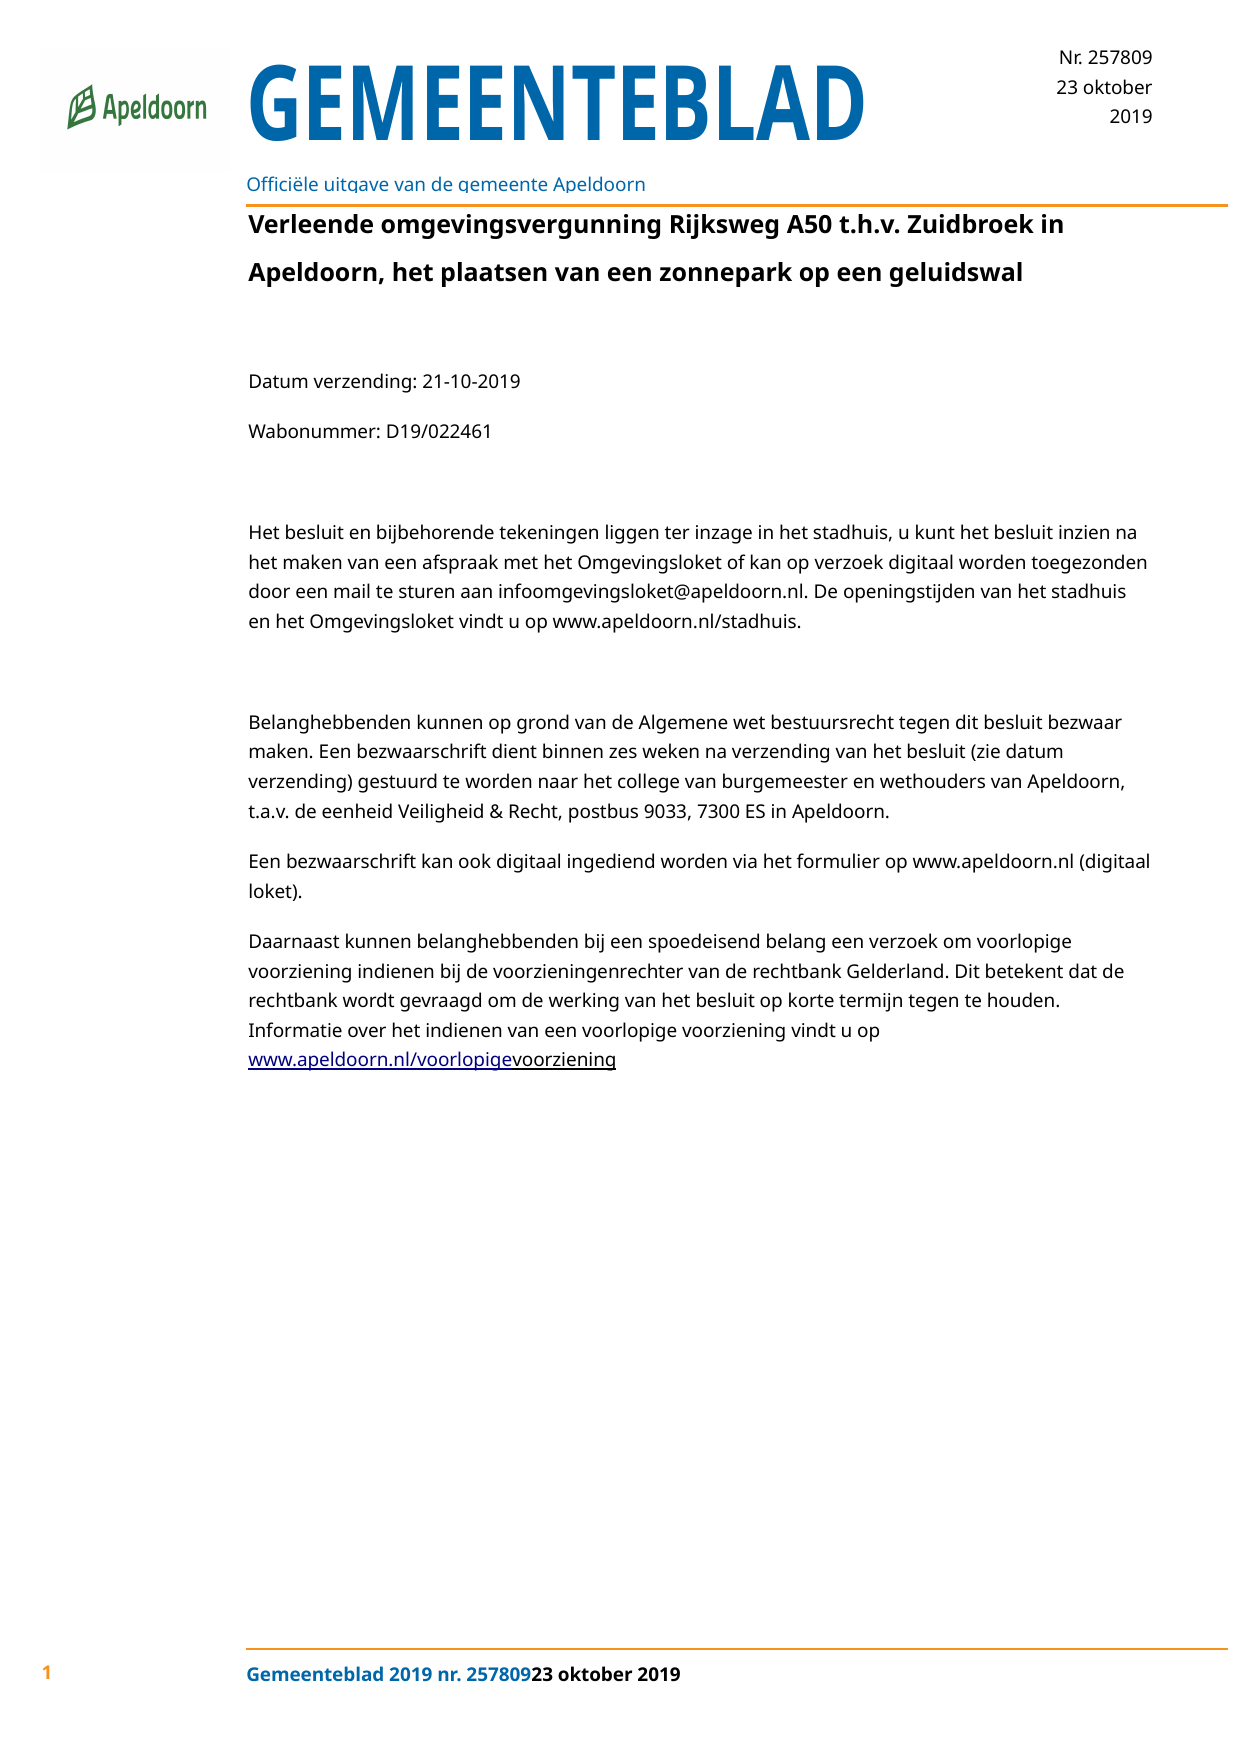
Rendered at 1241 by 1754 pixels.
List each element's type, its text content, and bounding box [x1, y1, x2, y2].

text Wabonummer: D19/022461 [248, 419, 1152, 444]
text Een bezwaarschrift kan ook digitaal ingediend worden via het formulier op www.apeldoorn.nl (digitaal loket). [248, 848, 1152, 904]
picture [41, 47, 231, 172]
text Belanghebbenden kunnen op grond van de Algemene wet bestuursrecht tegen dit besluit bezwaar maken. Een bezwaarschrift dient binnen zes weken na verzending van het besluit (zie datum verzending) gestuurd te worden naar het college van burgemeester en wethouders van Apeldoorn, t.a.v. de eenheid Veiligheid & Recht, postbus 9033, 7300 ES in Apeldoorn. [248, 709, 1152, 824]
text Daarnaast kunnen belanghebbenden bij een spoedeisend belang een verzoek om voorlopige voorziening indienen bij de voorzieningenrechter van de rechtbank Gelderland. Dit betekent dat de rechtbank wordt gevraagd om de werking van het besluit op korte termijn tegen te houden. Informatie over het indienen van een voorlopige voorziening vindt u op www.apeldoorn.nl/voorlopigevoorziening [248, 928, 1152, 1072]
text Het besluit en bijbehorende tekeningen liggen ter inzage in het stadhuis, u kunt het besluit inzien na het maken van een afspraak met het Omgevingsloket of kan op verzoek digitaal worden toegezonden door een mail te sturen aan infoomgevingsloket@apeldoorn.nl. De openingstijden van het stadhuis en het Omgevingsloket vindt u op www.apeldoorn.nl/stadhuis. [248, 519, 1152, 634]
text Datum verzending: 21-10-2019 [248, 368, 1152, 394]
text Verleende omgevingsvergunning Rijksweg A50 t.h.v. Zuidbroek in Apeldoorn, het plaatsen van een zonnepark op een geluidswal [248, 207, 1152, 288]
